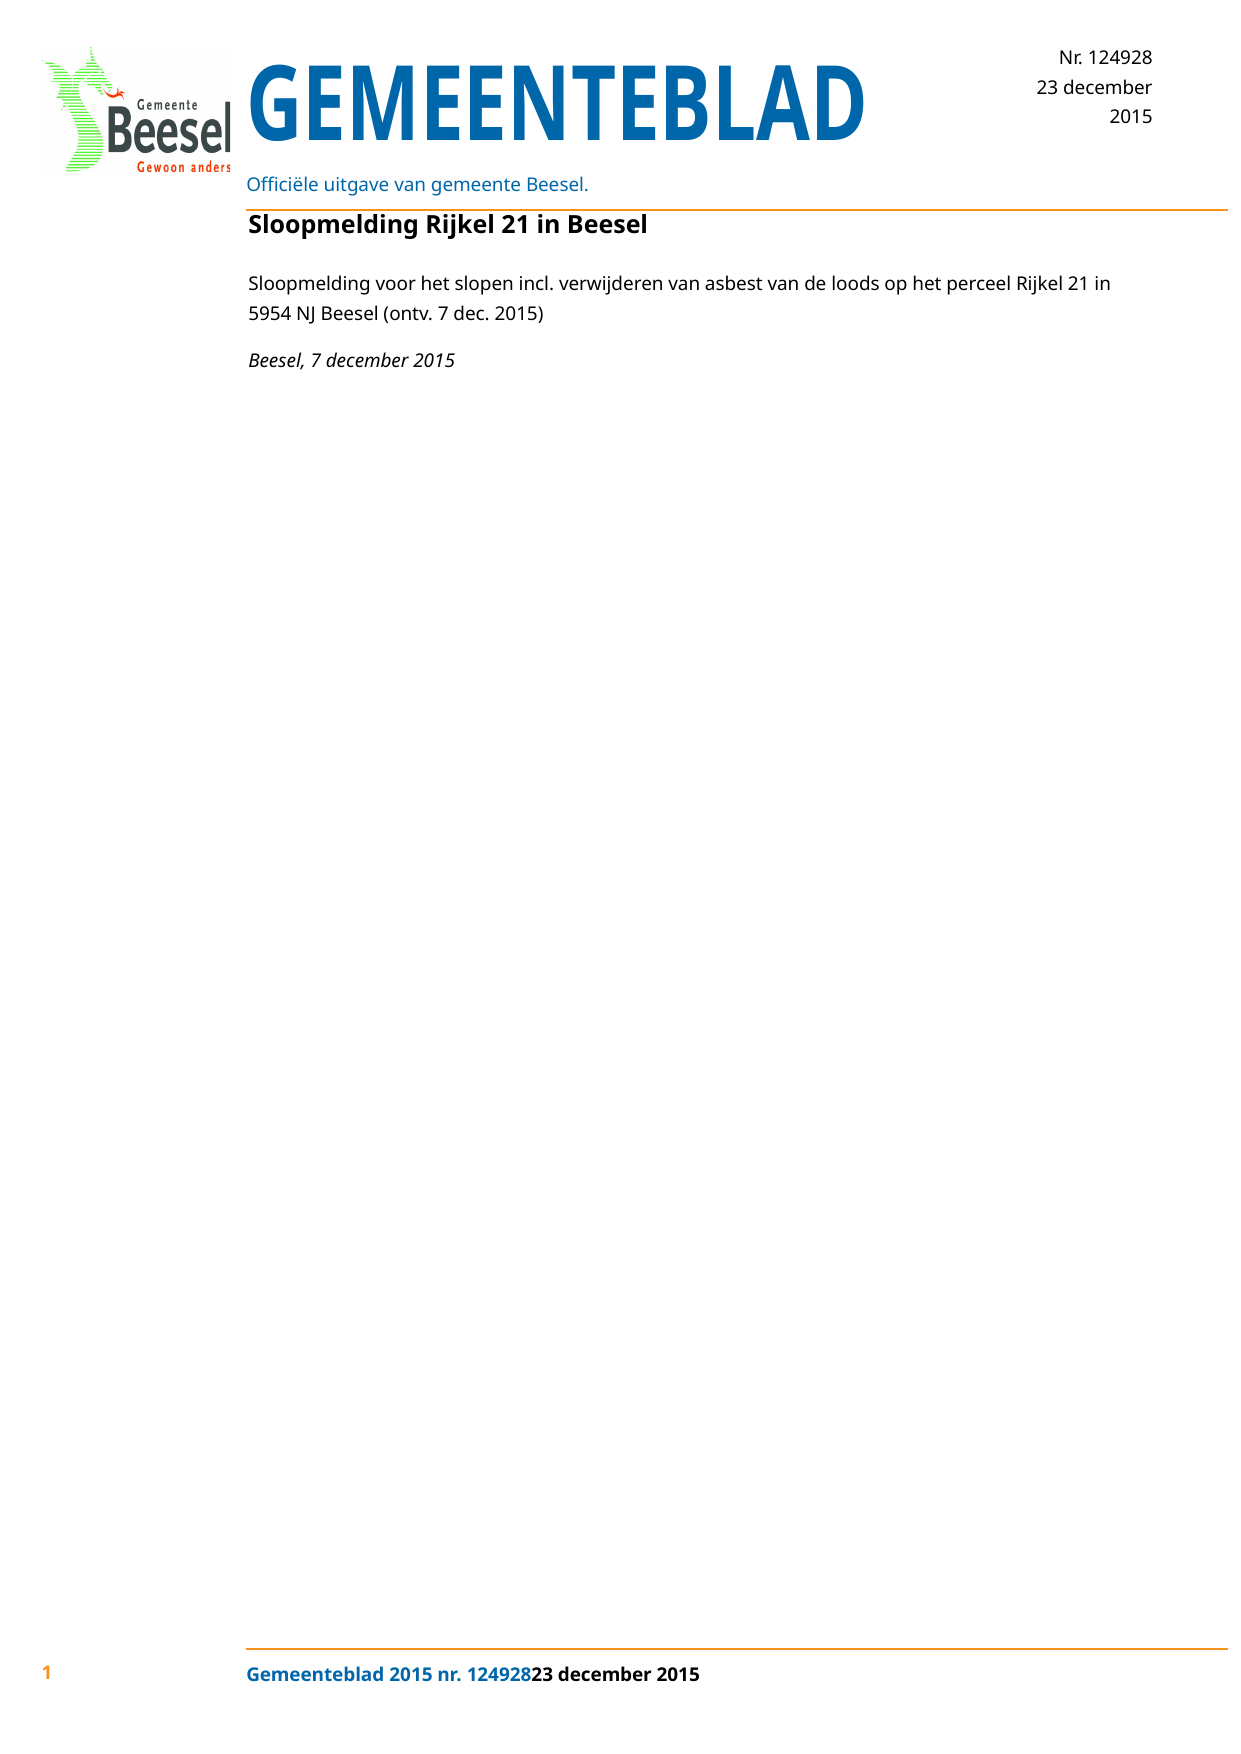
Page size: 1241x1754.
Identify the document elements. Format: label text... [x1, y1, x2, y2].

picture [41, 47, 231, 172]
text Sloopmelding Rijkel 21 in Beesel [248, 211, 1152, 241]
text Sloopmelding voor het slopen incl. verwijderen van asbest van de loods op het perceel Rijkel 21 in 5954 NJ Beesel (ontv. 7 dec. 2015) [248, 270, 1152, 326]
text Beesel, 7 december 2015 [248, 348, 1152, 373]
